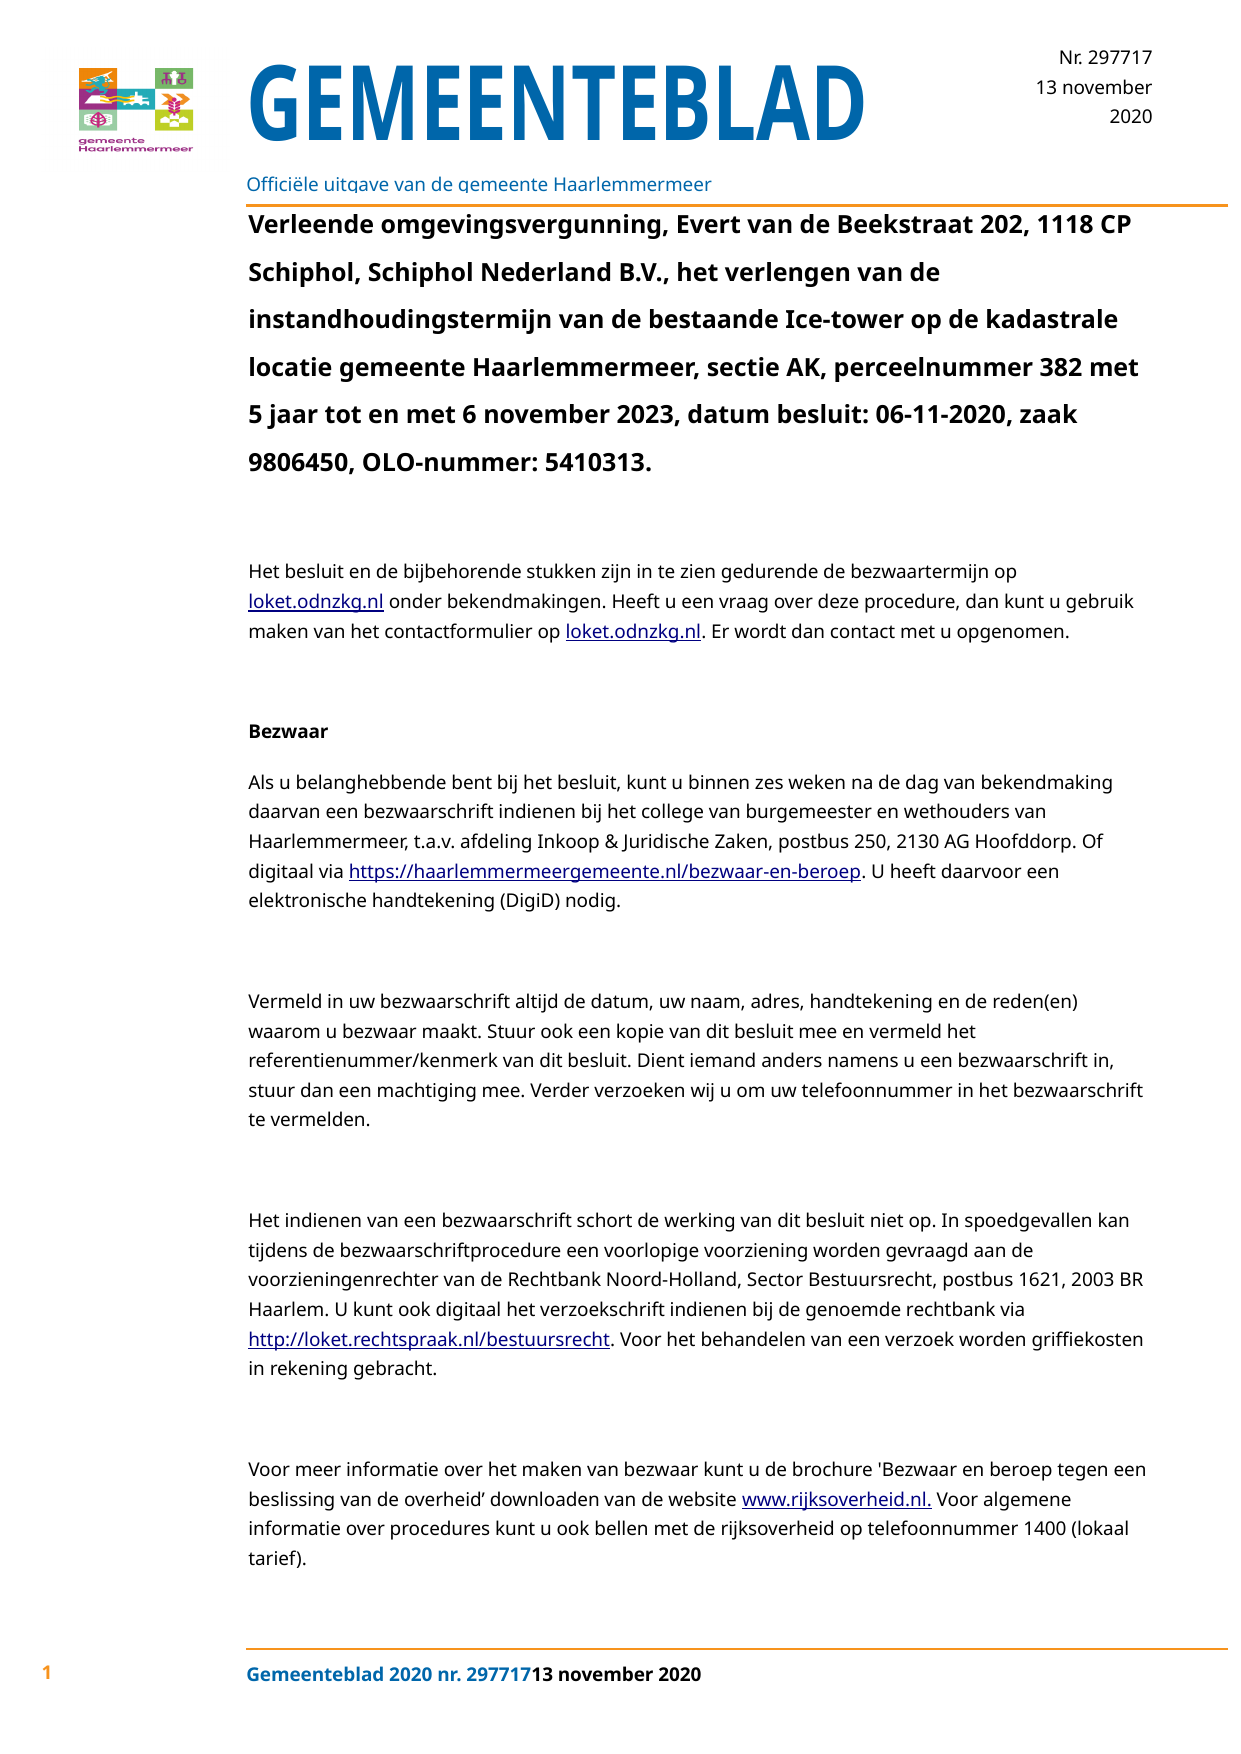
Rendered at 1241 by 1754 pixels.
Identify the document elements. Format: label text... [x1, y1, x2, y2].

text Het indienen van een bezwaarschrift schort de werking van dit besluit niet op. In spoedgevallen kan tijdens de bezwaarschriftprocedure een voorlopige voorziening worden gevraagd aan de voorzieningenrechter van de Rechtbank Noord-Holland, Sector Bestuursrecht, postbus 1621, 2003 BR Haarlem. U kunt ook digitaal het verzoekschrift indienen bij de genoemde rechtbank via http://loket.rechtspraak.nl/bestuursrecht. Voor het behandelen van een verzoek worden griffiekosten in rekening gebracht. [248, 1207, 1152, 1381]
text Verleende omgevingsvergunning, Evert van de Beekstraat 202, 1118 CP Schiphol, Schiphol Nederland B.V., het verlengen van de instandhoudingstermijn van de bestaande Ice-tower op de kadastrale locatie gemeente Haarlemmermeer, sectie AK, perceelnummer 382 met 5 jaar tot en met 6 november 2023, datum besluit: 06-11-2020, zaak 9806450, OLO-nummer: 5410313. [248, 207, 1152, 479]
text Als u belanghebbende bent bij het besluit, kunt u binnen zes weken na de dag van bekendmaking daarvan een bezwaarschrift indienen bij het college van burgemeester en wethouders van Haarlemmermeer, t.a.v. afdeling Inkoop & Juridische Zaken, postbus 250, 2130 AG Hoofddorp. Of digitaal via https://haarlemmermeergemeente.nl/bezwaar-en-beroep. U heeft daarvoor een elektronische handtekening (DigiD) nodig. [248, 769, 1152, 913]
text Voor meer informatie over het maken van bezwaar kunt u de brochure 'Bezwaar en beroep tegen een beslissing van de overheid’ downloaden van de website www.rijksoverheid.nl. Voor algemene informatie over procedures kunt u ook bellen met de rijksoverheid op telefoonnummer 1400 (lokaal tarief). [248, 1456, 1152, 1571]
text Bezwaar [248, 719, 1152, 744]
picture [41, 47, 231, 172]
text Vermeld in uw bezwaarschrift altijd de datum, uw naam, adres, handtekening en de reden(en) waarom u bezwaar maakt. Stuur ook een kopie van dit besluit mee en vermeld het referentienummer/kenmerk van dit besluit. Dient iemand anders namens u een bezwaarschrift in, stuur dan een machtiging mee. Verder verzoeken wij u om uw telefoonnummer in het bezwaarschrift te vermelden. [248, 988, 1152, 1132]
text Het besluit en de bijbehorende stukken zijn in te zien gedurende de bezwaartermijn op loket.odnzkg.nl onder bekendmakingen. Heeft u een vraag over deze procedure, dan kunt u gebruik maken van het contactformulier op loket.odnzkg.nl. Er wordt dan contact met u opgenomen. [248, 559, 1152, 644]
